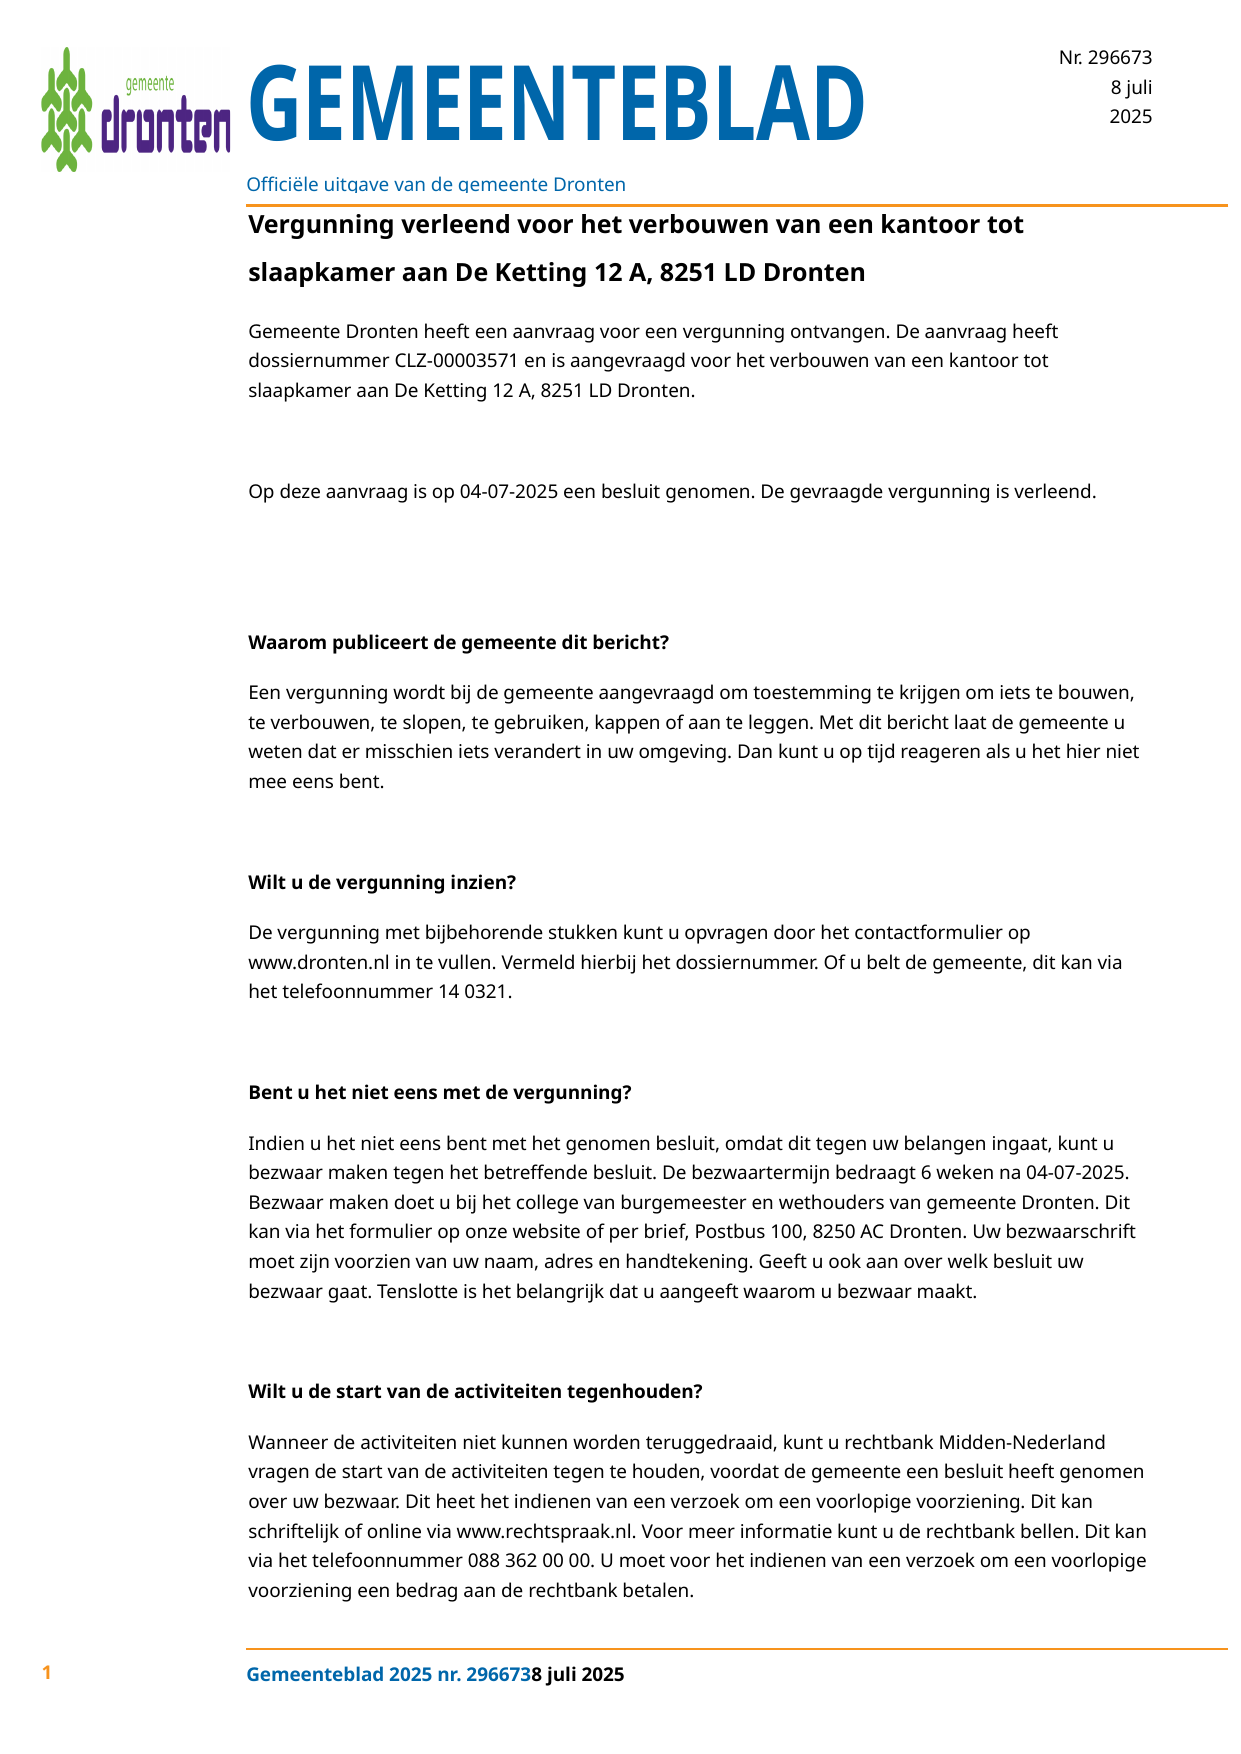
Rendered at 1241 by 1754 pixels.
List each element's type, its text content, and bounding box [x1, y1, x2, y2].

text De vergunning met bijbehorende stukken kunt u opvragen door het contactformulier op www.dronten.nl in te vullen. Vermeld hierbij het dossiernummer. Of u belt de gemeente, dit kan via het telefoonnummer 14 0321. [248, 919, 1152, 1004]
picture [41, 47, 231, 172]
text Een vergunning wordt bij de gemeente aangevraagd om toestemming te krijgen om iets te bouwen, te verbouwen, te slopen, te gebruiken, kappen of aan te leggen. Met dit bericht laat de gemeente u weten dat er misschien iets verandert in uw omgeving. Dan kunt u op tijd reageren als u het hier niet mee eens bent. [248, 679, 1152, 794]
text Op deze aanvraag is op 04-07-2025 een besluit genomen. De gevraagde vergunning is verleend. [248, 478, 1152, 504]
text Gemeente Dronten heeft een aanvraag voor een vergunning ontvangen. De aanvraag heeft dossiernummer CLZ-00003571 en is aangevraagd voor het verbouwen van een kantoor tot slaapkamer aan De Ketting 12 A, 8251 LD Dronten. [248, 318, 1152, 403]
text Indien u het niet eens bent met het genomen besluit, omdat dit tegen uw belangen ingaat, kunt u bezwaar maken tegen het betreffende besluit. De bezwaartermijn bedraagt 6 weken na 04-07-2025. Bezwaar maken doet u bij het college van burgemeester en wethouders van gemeente Dronten. Dit kan via het formulier op onze website of per brief, Postbus 100, 8250 AC Dronten. Uw bezwaarschrift moet zijn voorzien van uw naam, adres en handtekening. Geeft u ook aan over welk besluit uw bezwaar gaat. Tenslotte is het belangrijk dat u aangeeft waarom u bezwaar maakt. [248, 1130, 1152, 1304]
text Wilt u de vergunning inzien? [248, 869, 1152, 895]
text Waarom publiceert de gemeente dit bericht? [248, 629, 1152, 655]
text Vergunning verleend voor het verbouwen van een kantoor tot slaapkamer aan De Ketting 12 A, 8251 LD Dronten [248, 207, 1152, 288]
text Wanneer de activiteiten niet kunnen worden teruggedraaid, kunt u rechtbank Midden-Nederland vragen de start van de activiteiten tegen te houden, voordat de gemeente een besluit heeft genomen over uw bezwaar. Dit heet het indienen van een verzoek om een voorlopige voorziening. Dit kan schriftelijk of online via www.rechtspraak.nl. Voor meer informatie kunt u de rechtbank bellen. Dit kan via het telefoonnummer 088 362 00 00. U moet voor het indienen van een verzoek om een voorlopige voorziening een bedrag aan de rechtbank betalen. [248, 1429, 1152, 1603]
text Wilt u de start van de activiteiten tegenhouden? [248, 1379, 1152, 1404]
text Bent u het niet eens met de vergunning? [248, 1079, 1152, 1105]
